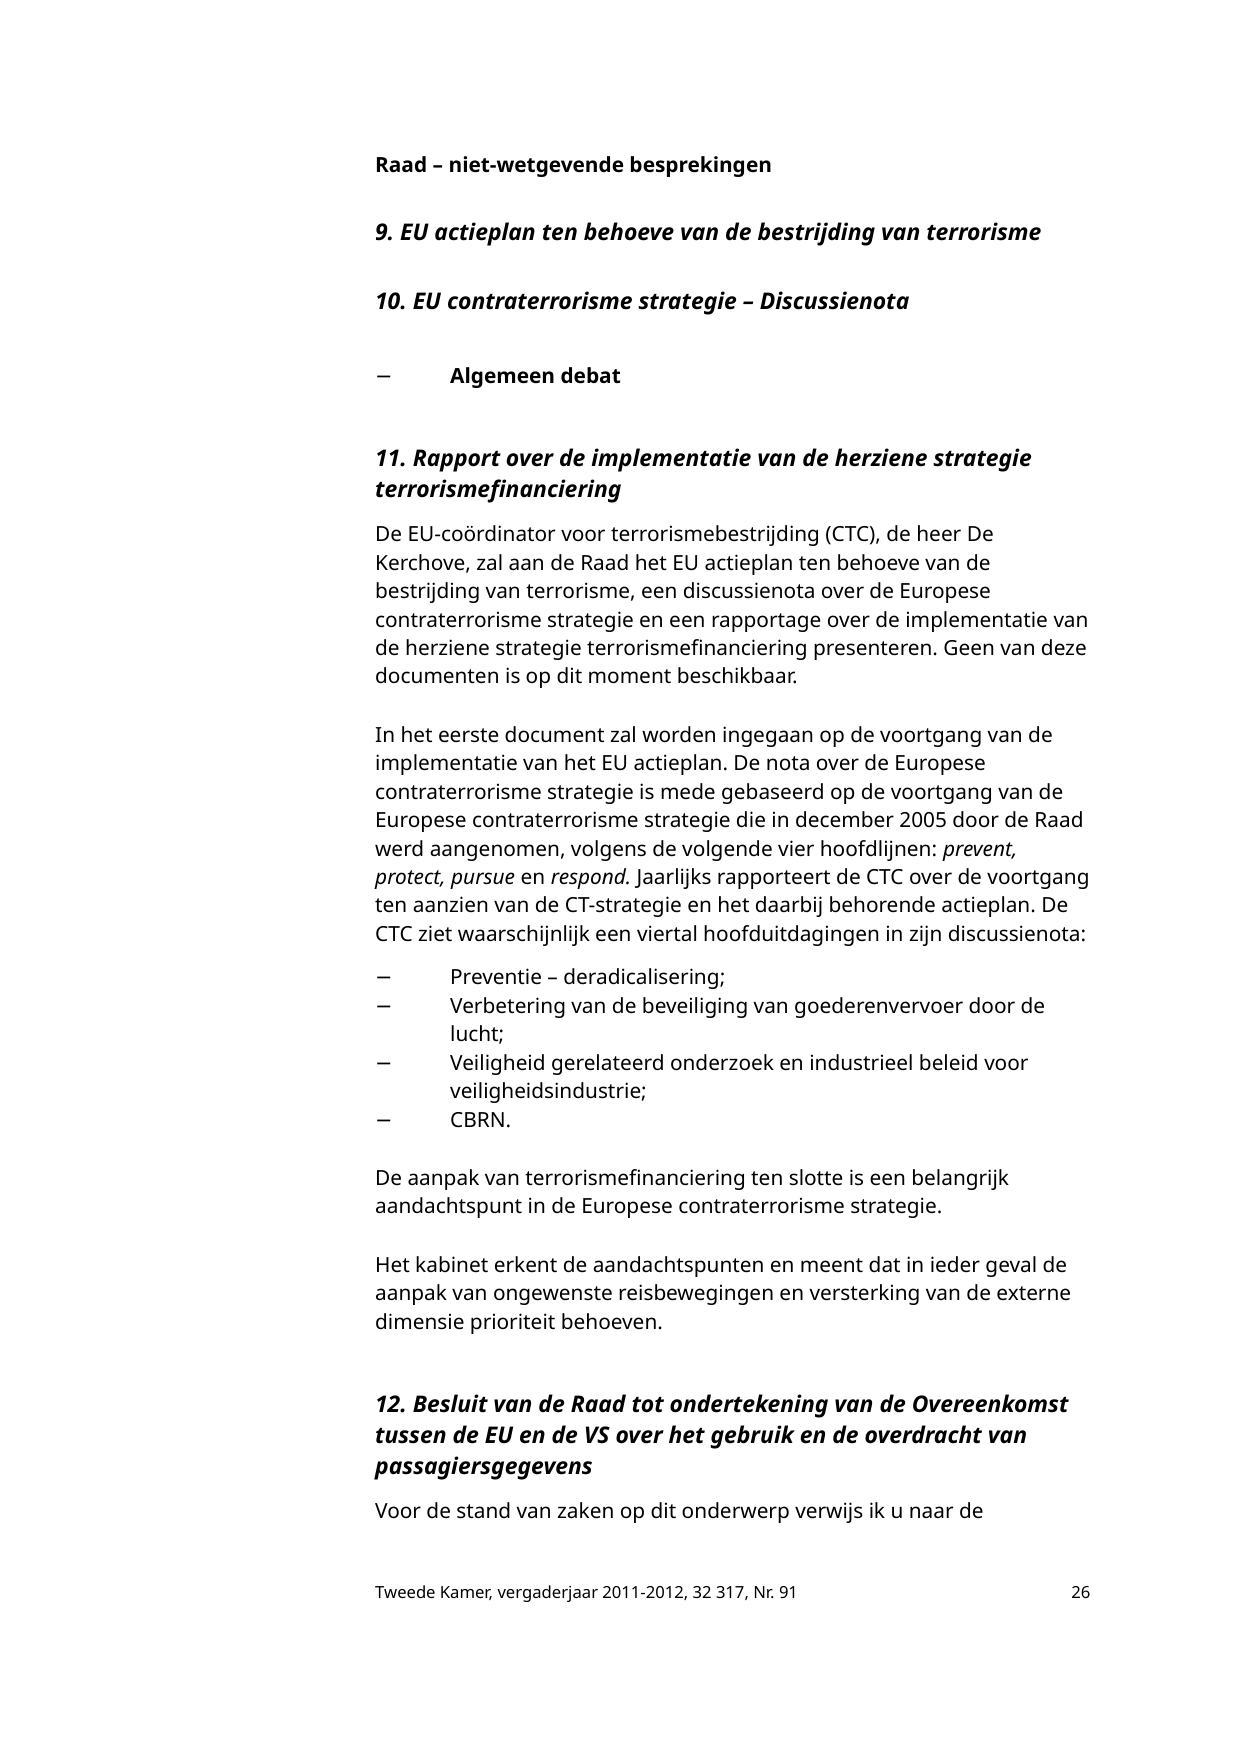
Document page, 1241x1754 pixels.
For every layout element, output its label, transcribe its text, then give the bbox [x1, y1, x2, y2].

text Het kabinet erkent de aandachtspunten en meent dat in ieder geval de aanpak van ongewenste reisbewegingen en versterking van de externe dimensie prioriteit behoeven. [375, 1250, 1090, 1335]
text Voor de stand van zaken op dit onderwerp verwijs ik u naar de [375, 1497, 1090, 1525]
list Preventie – deradicalisering; [375, 962, 1090, 991]
text De EU-coördinator voor terrorismebestrijding (CTC), de heer De Kerchove, zal aan de Raad het EU actieplan ten behoeve van de bestrijding van terrorisme, een discussienota over de Europese contraterrorisme strategie en een rapportage over de implementatie van de herziene strategie terrorismefinanciering presenteren. Geen van deze documenten is op dit moment beschikbaar. [375, 519, 1090, 690]
list Veiligheid gerelateerd onderzoek en industrieel beleid voor veiligheidsindustrie; [375, 1048, 1090, 1105]
text In het eerste document zal worden ingegaan op de voortgang van de implementatie van het EU actieplan. De nota over de Europese contraterrorisme strategie is mede gebaseerd op de voortgang van de Europese contraterrorisme strategie die in december 2005 door de Raad werd aangenomen, volgens de volgende vier hoofdlijnen: prevent, protect, pursue en respond. Jaarlijks rapporteert de CTC over de voortgang ten aanzien van de CT-strategie en het daarbij behorende actieplan. De CTC ziet waarschijnlijk een viertal hoofduitdagingen in zijn discussienota: [375, 720, 1090, 947]
subtitle 10. EU contraterrorisme strategie – Discussienota [375, 285, 1090, 316]
list Algemeen debat [375, 361, 1090, 389]
subtitle 9. EU actieplan ten behoeve van de bestrijding van terrorisme [375, 216, 1090, 247]
list CBRN. [375, 1105, 1090, 1133]
subtitle 12. Besluit van de Raad tot ondertekening van de Overeenkomst tussen de EU en de VS over het gebruik en de overdracht van passagiersgegevens [375, 1388, 1090, 1482]
text De aanpak van terrorismefinanciering ten slotte is een belangrijk aandachtspunt in de Europese contraterrorisme strategie. [375, 1163, 1090, 1220]
subtitle 11. Rapport over de implementatie van de herziene strategie terrorismefinanciering [375, 442, 1090, 504]
text Raad – niet-wetgevende besprekingen [375, 150, 1090, 178]
list Verbetering van de beveiliging van goederenvervoer door de lucht; [375, 991, 1090, 1048]
